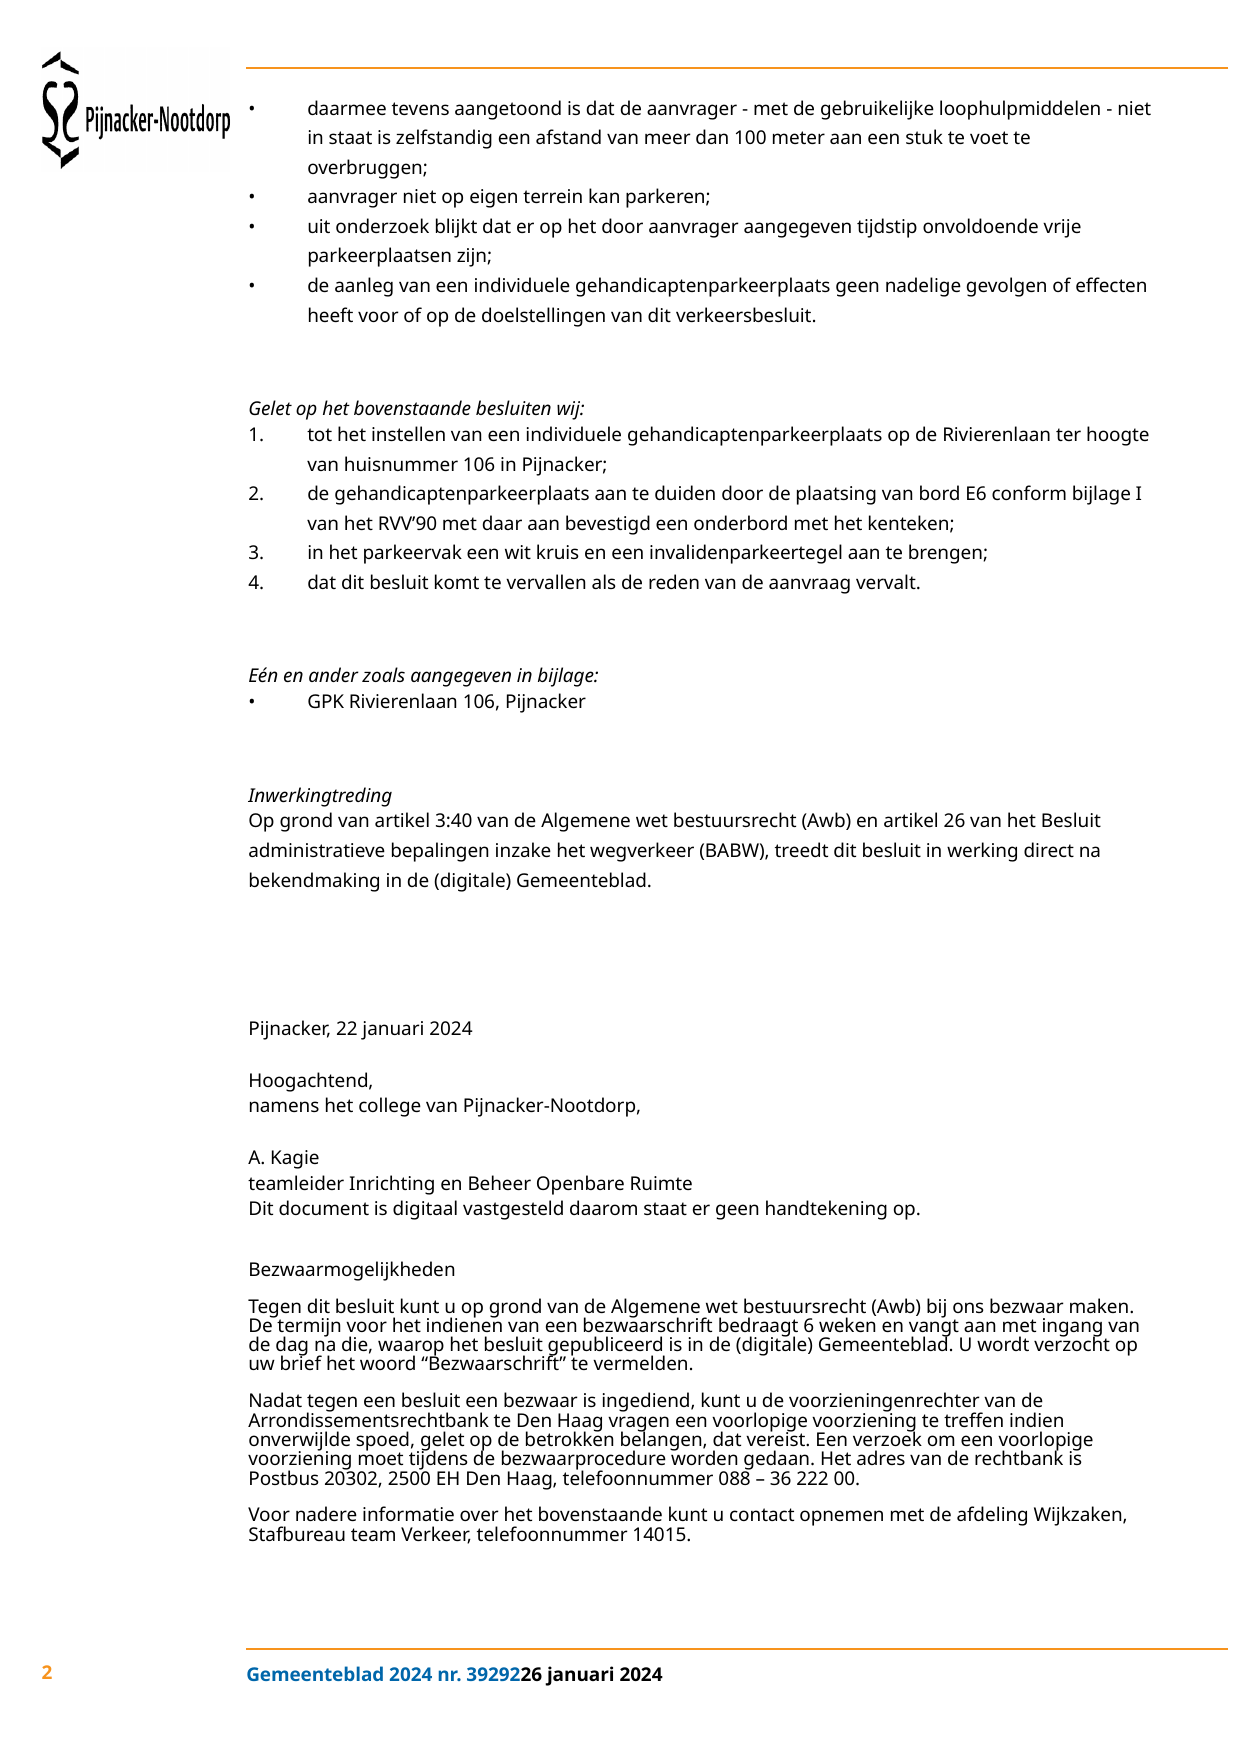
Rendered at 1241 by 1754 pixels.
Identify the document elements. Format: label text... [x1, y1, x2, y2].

text Bezwaarmogelijkheden [248, 1261, 1152, 1280]
text Hoogachtend, [248, 1067, 1152, 1093]
list in het parkeervak een wit kruis en een invalidenparkeertegel aan te brengen; [248, 539, 1152, 565]
text Dit document is digitaal vastgesteld daarom staat er geen handtekening op. [248, 1196, 1152, 1221]
picture [41, 47, 231, 172]
text Pijnacker, 22 januari 2024 [248, 1015, 1152, 1041]
text teamleider Inrichting en Beheer Openbare Ruimte [248, 1170, 1152, 1196]
text Inwerkingtreding [248, 782, 1152, 808]
text Gelet op het bovenstaande besluiten wij: [248, 395, 1152, 421]
list de aanleg van een individuele gehandicaptenparkeerplaats geen nadelige gevolgen of effecten heeft voor of op de doelstellingen van dit verkeersbesluit. [248, 272, 1152, 328]
list dat dit besluit komt te vervallen als de reden van de aanvraag vervalt. [248, 569, 1152, 595]
text Voor nadere informatie over het bovenstaande kunt u contact opnemen met de afdeling Wijkzaken, Stafbureau team Verkeer, telefoonnummer 14015. [248, 1506, 1152, 1545]
text Eén en ander zoals aangegeven in bijlage: [248, 663, 1152, 688]
text Tegen dit besluit kunt u op grond van de Algemene wet bestuursrecht (Awb) bij ons bezwaar maken. De termijn voor het indienen van een bezwaarschrift bedraagt 6 weken en vangt aan met ingang van de dag na die, waarop het besluit gepubliceerd is in de (digitale) Gemeenteblad. U wordt verzocht op uw brief het woord “Bezwaarschrift” te vermelden. [248, 1298, 1152, 1375]
text Nadat tegen een besluit een bezwaar is ingediend, kunt u de voorzieningenrechter van de Arrondissementsrechtbank te Den Haag vragen een voorlopige voorziening te treffen indien onverwijlde spoed, gelet op de betrokken belangen, dat vereist. Een verzoek om een voorlopige voorziening moet tijdens de bezwaarprocedure worden gedaan. Het adres van de rechtbank is Postbus 20302, 2500 EH Den Haag, telefoonnummer 088 – 36 222 00. [248, 1392, 1152, 1489]
list GPK Rivierenlaan 106, Pijnacker [248, 688, 1152, 714]
list aanvrager niet op eigen terrein kan parkeren; [248, 183, 1152, 209]
list de gehandicaptenparkeerplaats aan te duiden door de plaatsing van bord E6 conform bijlage I van het RVV’90 met daar aan bevestigd een onderbord met het kenteken; [248, 480, 1152, 536]
text A. Kagie [248, 1144, 1152, 1170]
list daarmee tevens aangetoond is dat de aanvrager - met de gebruikelijke loophulpmiddelen - niet in staat is zelfstandig een afstand van meer dan 100 meter aan een stuk te voet te overbruggen; [248, 95, 1152, 180]
list tot het instellen van een individuele gehandicaptenparkeerplaats op de Rivierenlaan ter hoogte van huisnummer 106 in Pijnacker; [248, 421, 1152, 476]
list uit onderzoek blijkt dat er op het door aanvrager aangegeven tijdstip onvoldoende vrije parkeerplaatsen zijn; [248, 213, 1152, 268]
text Op grond van artikel 3:40 van de Algemene wet bestuursrecht (Awb) en artikel 26 van het Besluit administratieve bepalingen inzake het wegverkeer (BABW), treedt dit besluit in werking direct na bekendmaking in de (digitale) Gemeenteblad. [248, 808, 1152, 892]
text namens het college van Pijnacker-Nootdorp, [248, 1093, 1152, 1118]
